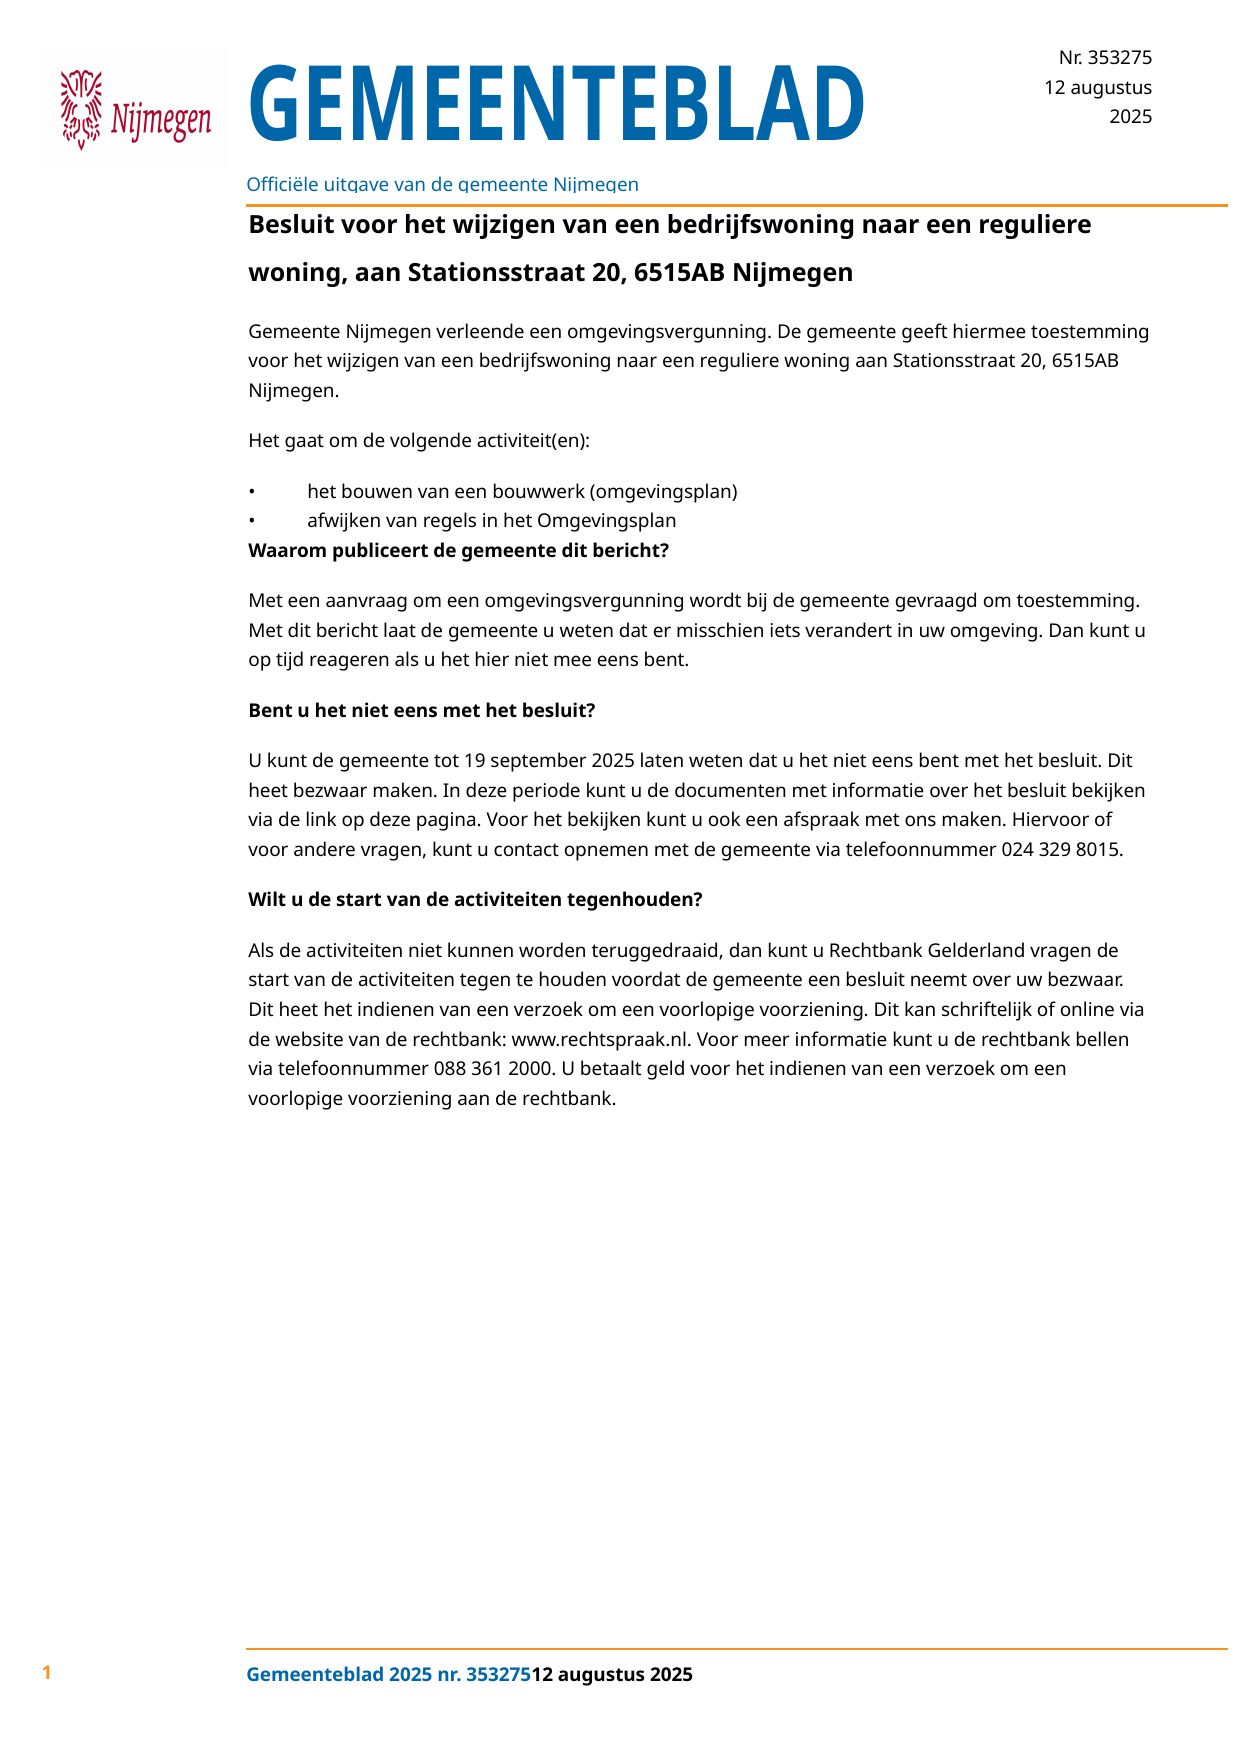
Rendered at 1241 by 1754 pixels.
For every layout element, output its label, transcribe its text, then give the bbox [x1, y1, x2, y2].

list afwijken van regels in het Omgevingsplan [248, 507, 1152, 533]
text Gemeente Nijmegen verleende een omgevingsvergunning. De gemeente geeft hiermee toestemming voor het wijzigen van een bedrijfswoning naar een reguliere woning aan Stationsstraat 20, 6515AB Nijmegen. [248, 318, 1152, 403]
text Met een aanvraag om een omgevingsvergunning wordt bij de gemeente gevraagd om toestemming. Met dit bericht laat de gemeente u weten dat er misschien iets verandert in uw omgeving. Dan kunt u op tijd reageren als u het hier niet mee eens bent. [248, 587, 1152, 672]
text Wilt u de start van de activiteiten tegenhouden? [248, 887, 1152, 912]
text Als de activiteiten niet kunnen worden teruggedraaid, dan kunt u Rechtbank Gelderland vragen de start van de activiteiten tegen te houden voordat de gemeente een besluit neemt over uw bezwaar. Dit heet het indienen van een verzoek om een voorlopige voorziening. Dit kan schriftelijk of online via de website van de rechtbank: www.rechtspraak.nl. Voor meer informatie kunt u de rechtbank bellen via telefoonnummer 088 361 2000. U betaalt geld voor het indienen van een verzoek om een voorlopige voorziening aan de rechtbank. [248, 937, 1152, 1111]
list het bouwen van een bouwwerk (omgevingsplan) [248, 478, 1152, 504]
text Bent u het niet eens met het besluit? [248, 697, 1152, 723]
text Het gaat om de volgende activiteit(en): [248, 427, 1152, 453]
text Waarom publiceert de gemeente dit bericht? [248, 537, 1152, 563]
picture [41, 47, 231, 172]
text U kunt de gemeente tot 19 september 2025 laten weten dat u het niet eens bent met het besluit. Dit heet bezwaar maken. In deze periode kunt u de documenten met informatie over het besluit bekijken via de link op deze pagina. Voor het bekijken kunt u ook een afspraak met ons maken. Hiervoor of voor andere vragen, kunt u contact opnemen met de gemeente via telefoonnummer 024 329 8015. [248, 747, 1152, 862]
text Besluit voor het wijzigen van een bedrijfswoning naar een reguliere woning, aan Stationsstraat 20, 6515AB Nijmegen [248, 207, 1152, 288]
